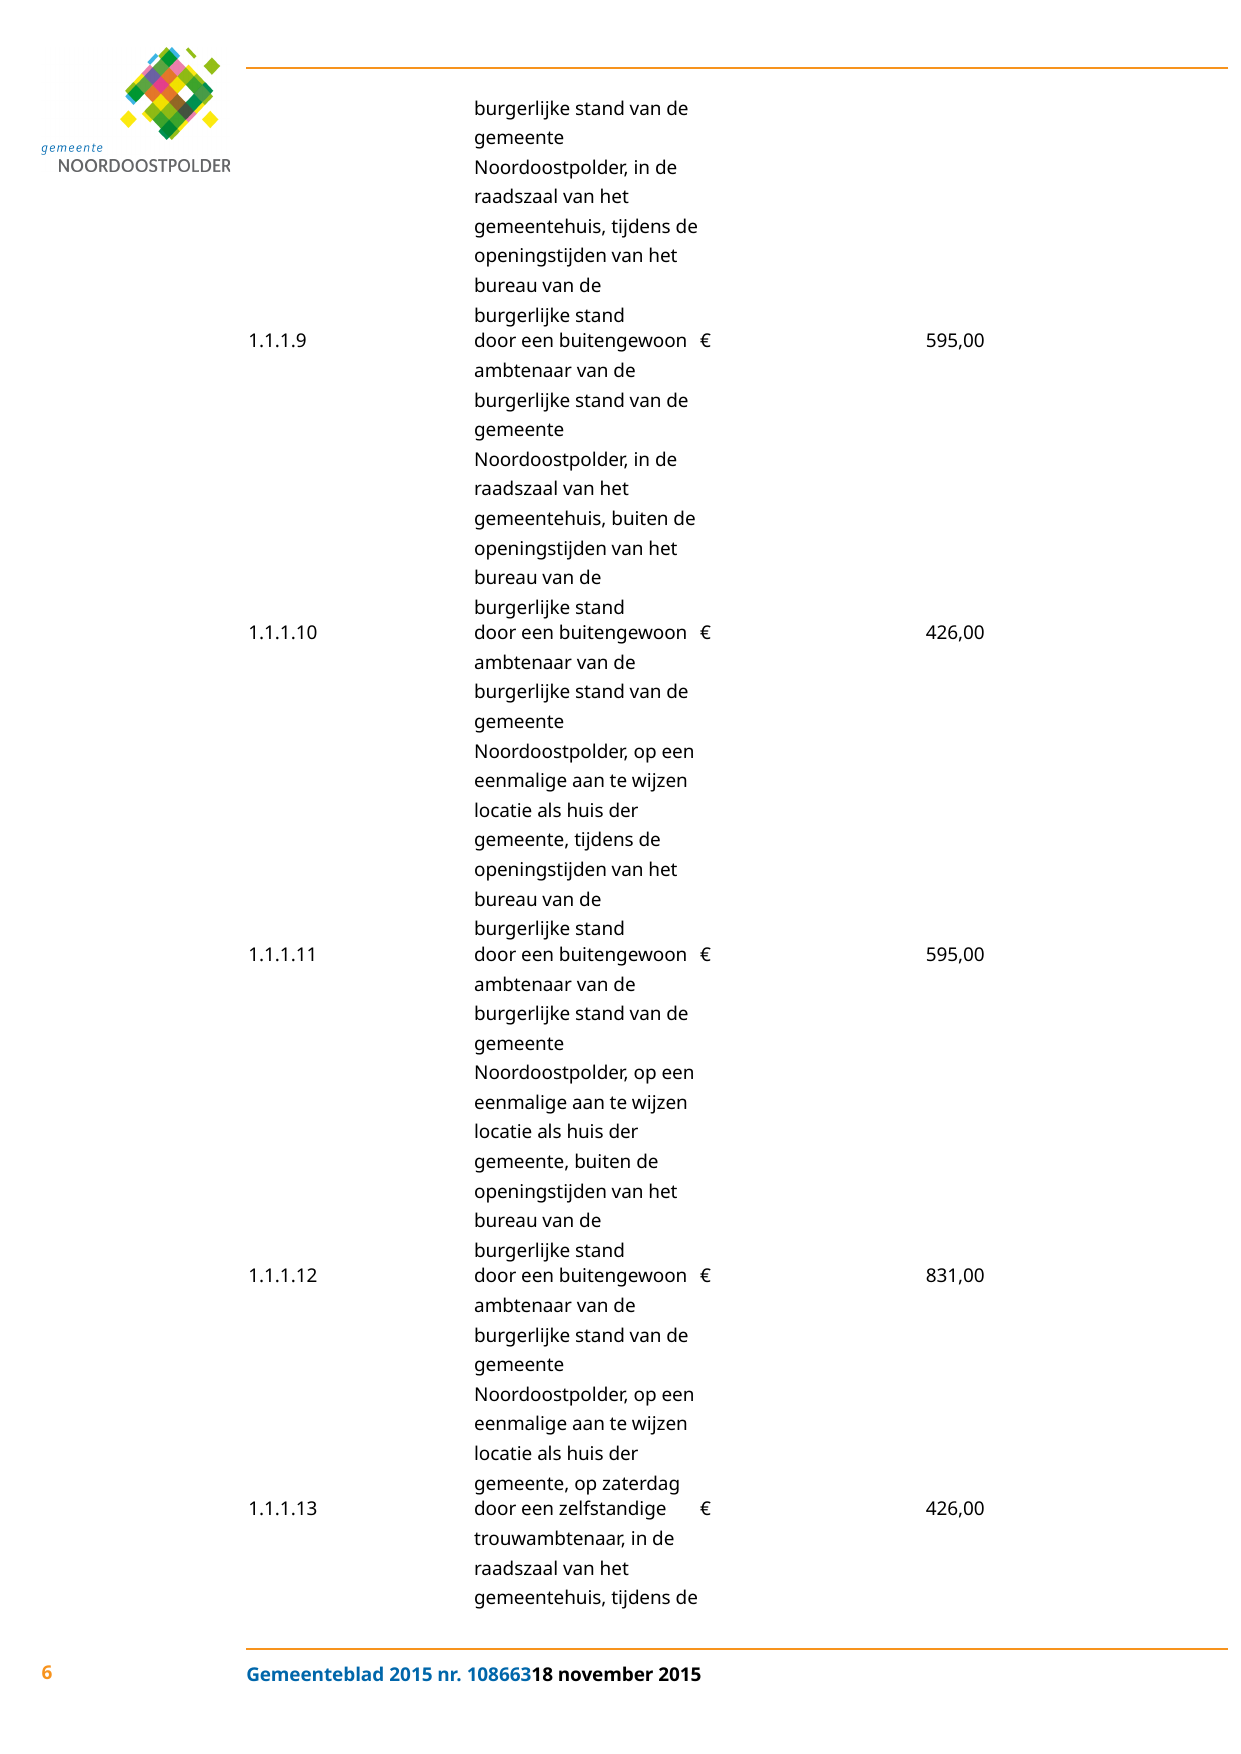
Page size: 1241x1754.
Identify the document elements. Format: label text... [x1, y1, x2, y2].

table_cell 1.1.1.10 [248, 620, 474, 941]
table_cell 595,00 [926, 941, 1152, 1263]
table_cell [926, 95, 1152, 328]
table_cell door een buitengewoon ambtenaar van de burgerlijke stand van de gemeente Noordoostpolder, op een eenmalige aan te wijzen locatie als huis der gemeente, buiten de openingstijden van het bureau van de burgerlijke stand [474, 941, 700, 1263]
table_cell [248, 95, 474, 328]
table_cell 1.1.1.12 [248, 1263, 474, 1496]
table_cell € [700, 328, 926, 619]
table_cell door een zelfstandige trouwambtenaar, in de raadszaal van het gemeentehuis, tijdens de [474, 1496, 700, 1610]
table_cell 1.1.1.11 [248, 941, 474, 1263]
table_cell 1.1.1.9 [248, 328, 474, 619]
picture [41, 47, 231, 172]
table_cell € [700, 1263, 926, 1496]
table_cell door een buitengewoon ambtenaar van de burgerlijke stand van de gemeente Noordoostpolder, op een eenmalige aan te wijzen locatie als huis der gemeente, op zaterdag [474, 1263, 700, 1496]
table_cell € [700, 1496, 926, 1610]
table_cell € [700, 941, 926, 1263]
table_cell 426,00 [926, 620, 1152, 941]
table_cell € [700, 620, 926, 941]
table_cell burgerlijke stand van de gemeente Noordoostpolder, in de raadszaal van het gemeentehuis, tijdens de openingstijden van het bureau van de burgerlijke stand [474, 95, 700, 328]
table_cell 831,00 [926, 1263, 1152, 1496]
table_cell 595,00 [926, 328, 1152, 619]
table_cell door een buitengewoon ambtenaar van de burgerlijke stand van de gemeente Noordoostpolder, op een eenmalige aan te wijzen locatie als huis der gemeente, tijdens de openingstijden van het bureau van de burgerlijke stand [474, 620, 700, 941]
table_cell 1.1.1.13 [248, 1496, 474, 1610]
table_cell [700, 95, 926, 328]
table_cell door een buitengewoon ambtenaar van de burgerlijke stand van de gemeente Noordoostpolder, in de raadszaal van het gemeentehuis, buiten de openingstijden van het bureau van de burgerlijke stand [474, 328, 700, 619]
table_cell 426,00 [926, 1496, 1152, 1610]
